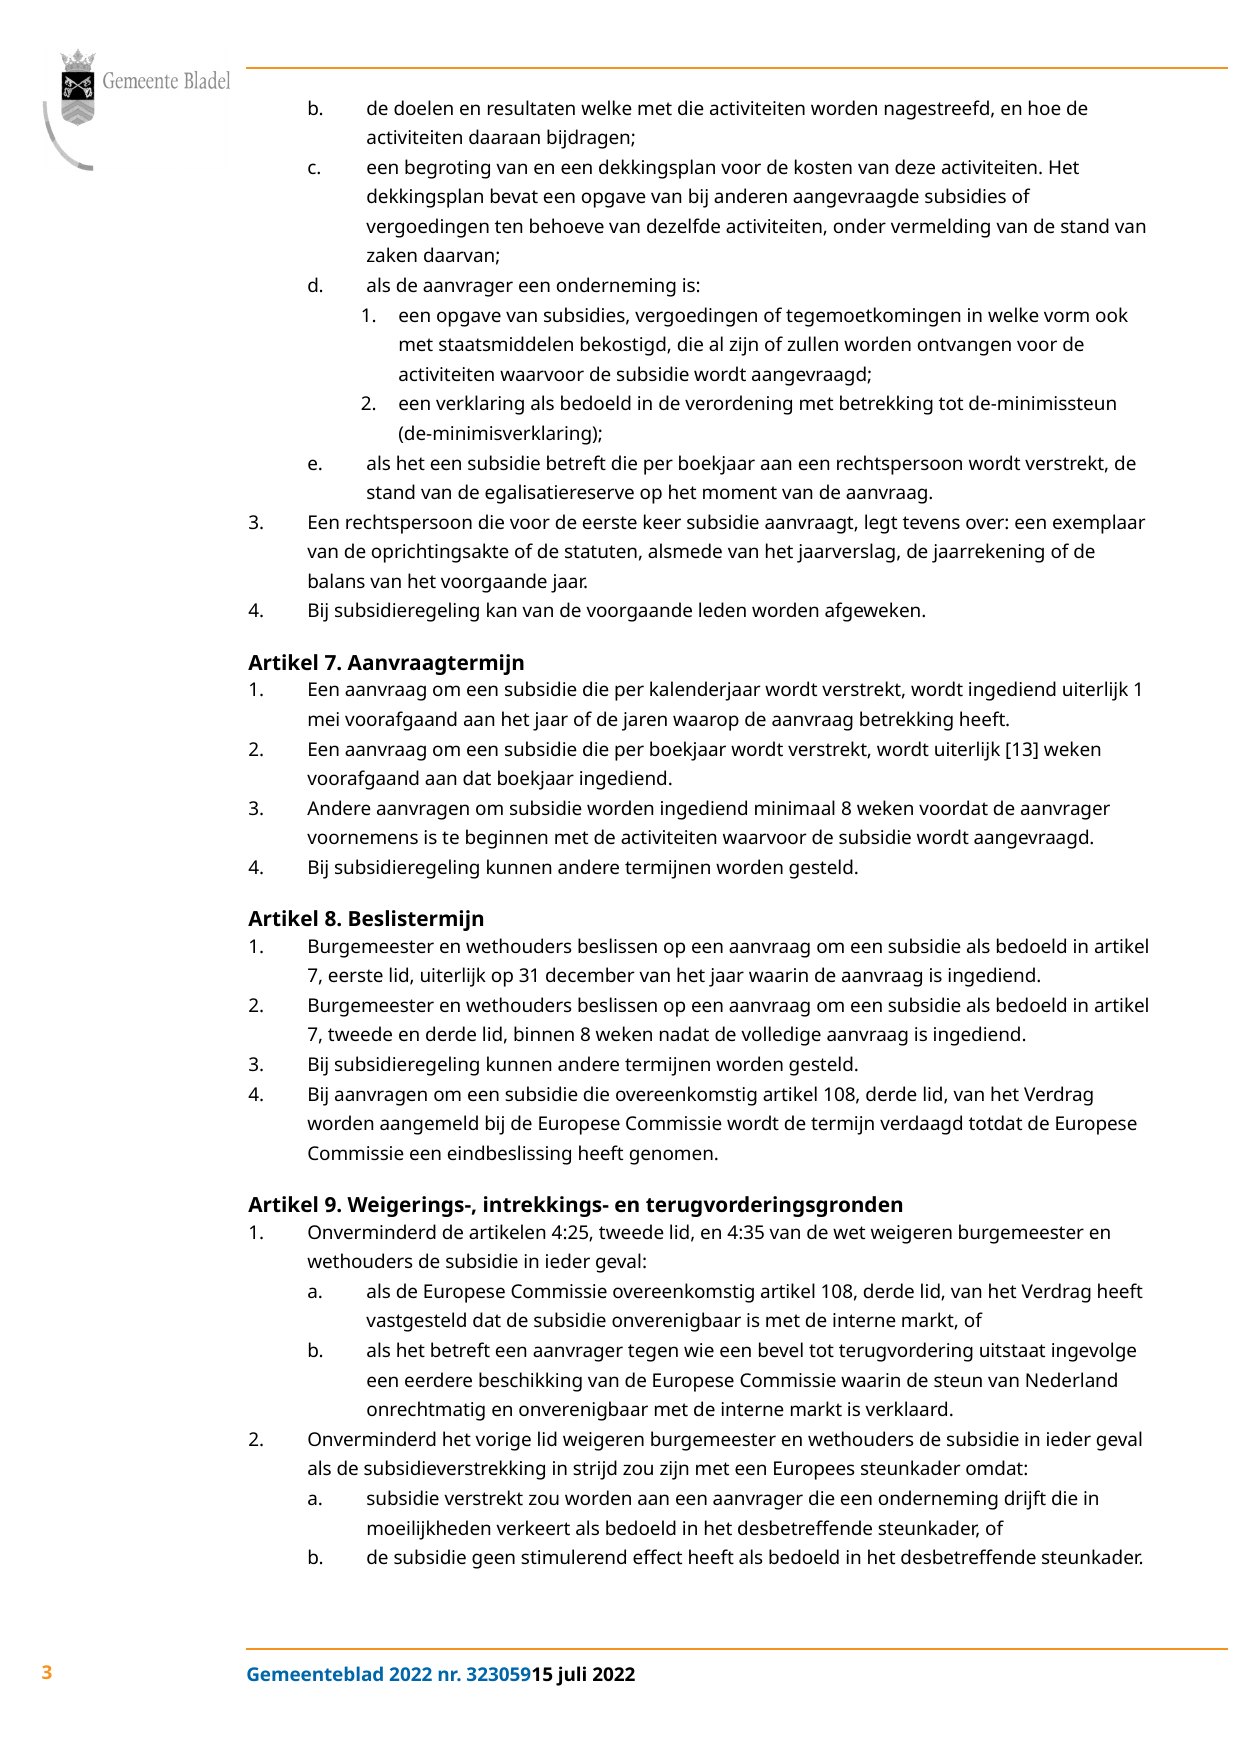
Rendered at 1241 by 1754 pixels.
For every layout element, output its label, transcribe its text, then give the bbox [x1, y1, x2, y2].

text Artikel 8. Beslistermijn [248, 904, 1152, 933]
picture [41, 47, 231, 172]
text Artikel 9. Weigerings-, intrekkings- en terugvorderingsgronden [248, 1190, 1152, 1219]
list Bij subsidieregeling kan van de voorgaande leden worden afgeweken. [248, 598, 1152, 623]
list subsidie verstrekt zou worden aan een aanvrager die een onderneming drijft die in moeilijkheden verkeert als bedoeld in het desbetreffende steunkader, of [307, 1485, 1152, 1540]
list een opgave van subsidies, vergoedingen of tegemoetkomingen in welke vorm ook met staatsmiddelen bekostigd, die al zijn of zullen worden ontvangen voor de activiteiten waarvoor de subsidie wordt aangevraagd; [361, 302, 1152, 387]
list Onverminderd het vorige lid weigeren burgemeester en wethouders de subsidie in ieder geval als de subsidieverstrekking in strijd zou zijn met een Europees steunkader omdat: [248, 1426, 1152, 1481]
list als de aanvrager een onderneming is: [307, 272, 1152, 298]
list Andere aanvragen om subsidie worden ingediend minimaal 8 weken voordat de aanvrager voornemens is te beginnen met de activiteiten waarvoor de subsidie wordt aangevraagd. [248, 795, 1152, 850]
list Een rechtspersoon die voor de eerste keer subsidie aanvraagt, legt tevens over: een exemplaar van de oprichtingsakte of de statuten, alsmede van het jaarverslag, de jaarrekening of de balans van het voorgaande jaar. [248, 509, 1152, 594]
list als de Europese Commissie overeenkomstig artikel 108, derde lid, van het Verdrag heeft vastgesteld dat de subsidie onverenigbaar is met de interne markt, of [307, 1278, 1152, 1333]
list een verklaring als bedoeld in de verordening met betrekking tot de-minimissteun (de-minimisverklaring); [361, 391, 1152, 446]
list Burgemeester en wethouders beslissen op een aanvraag om een subsidie als bedoeld in artikel 7, tweede en derde lid, binnen 8 weken nadat de volledige aanvraag is ingediend. [248, 992, 1152, 1047]
list als het een subsidie betreft die per boekjaar aan een rechtspersoon wordt verstrekt, de stand van de egalisatiereserve op het moment van de aanvraag. [307, 450, 1152, 505]
list Burgemeester en wethouders beslissen op een aanvraag om een subsidie als bedoeld in artikel 7, eerste lid, uiterlijk op 31 december van het jaar waarin de aanvraag is ingediend. [248, 933, 1152, 988]
list de doelen en resultaten welke met die activiteiten worden nagestreefd, en hoe de activiteiten daaraan bijdragen; [307, 95, 1152, 150]
list de subsidie geen stimulerend effect heeft als bedoeld in het desbetreffende steunkader. [307, 1544, 1152, 1570]
list Bij subsidieregeling kunnen andere termijnen worden gesteld. [248, 1051, 1152, 1077]
text Artikel 7. Aanvraagtermijn [248, 648, 1152, 677]
list Bij aanvragen om een subsidie die overeenkomstig artikel 108, derde lid, van het Verdrag worden aangemeld bij de Europese Commissie wordt de termijn verdaagd totdat de Europese Commissie een eindbeslissing heeft genomen. [248, 1081, 1152, 1166]
list Een aanvraag om een subsidie die per kalenderjaar wordt verstrekt, wordt ingediend uiterlijk 1 mei voorafgaand aan het jaar of de jaren waarop de aanvraag betrekking heeft. [248, 677, 1152, 732]
list Een aanvraag om een subsidie die per boekjaar wordt verstrekt, wordt uiterlijk [13] weken voorafgaand aan dat boekjaar ingediend. [248, 736, 1152, 791]
list Onverminderd de artikelen 4:25, tweede lid, en 4:35 van de wet weigeren burgemeester en wethouders de subsidie in ieder geval: [248, 1219, 1152, 1274]
list een begroting van en een dekkingsplan voor de kosten van deze activiteiten. Het dekkingsplan bevat een opgave van bij anderen aangevraagde subsidies of vergoedingen ten behoeve van dezelfde activiteiten, onder vermelding van de stand van zaken daarvan; [307, 154, 1152, 268]
list als het betreft een aanvrager tegen wie een bevel tot terugvordering uitstaat ingevolge een eerdere beschikking van de Europese Commissie waarin de steun van Nederland onrechtmatig en onverenigbaar met de interne markt is verklaard. [307, 1337, 1152, 1422]
list Bij subsidieregeling kunnen andere termijnen worden gesteld. [248, 854, 1152, 880]
